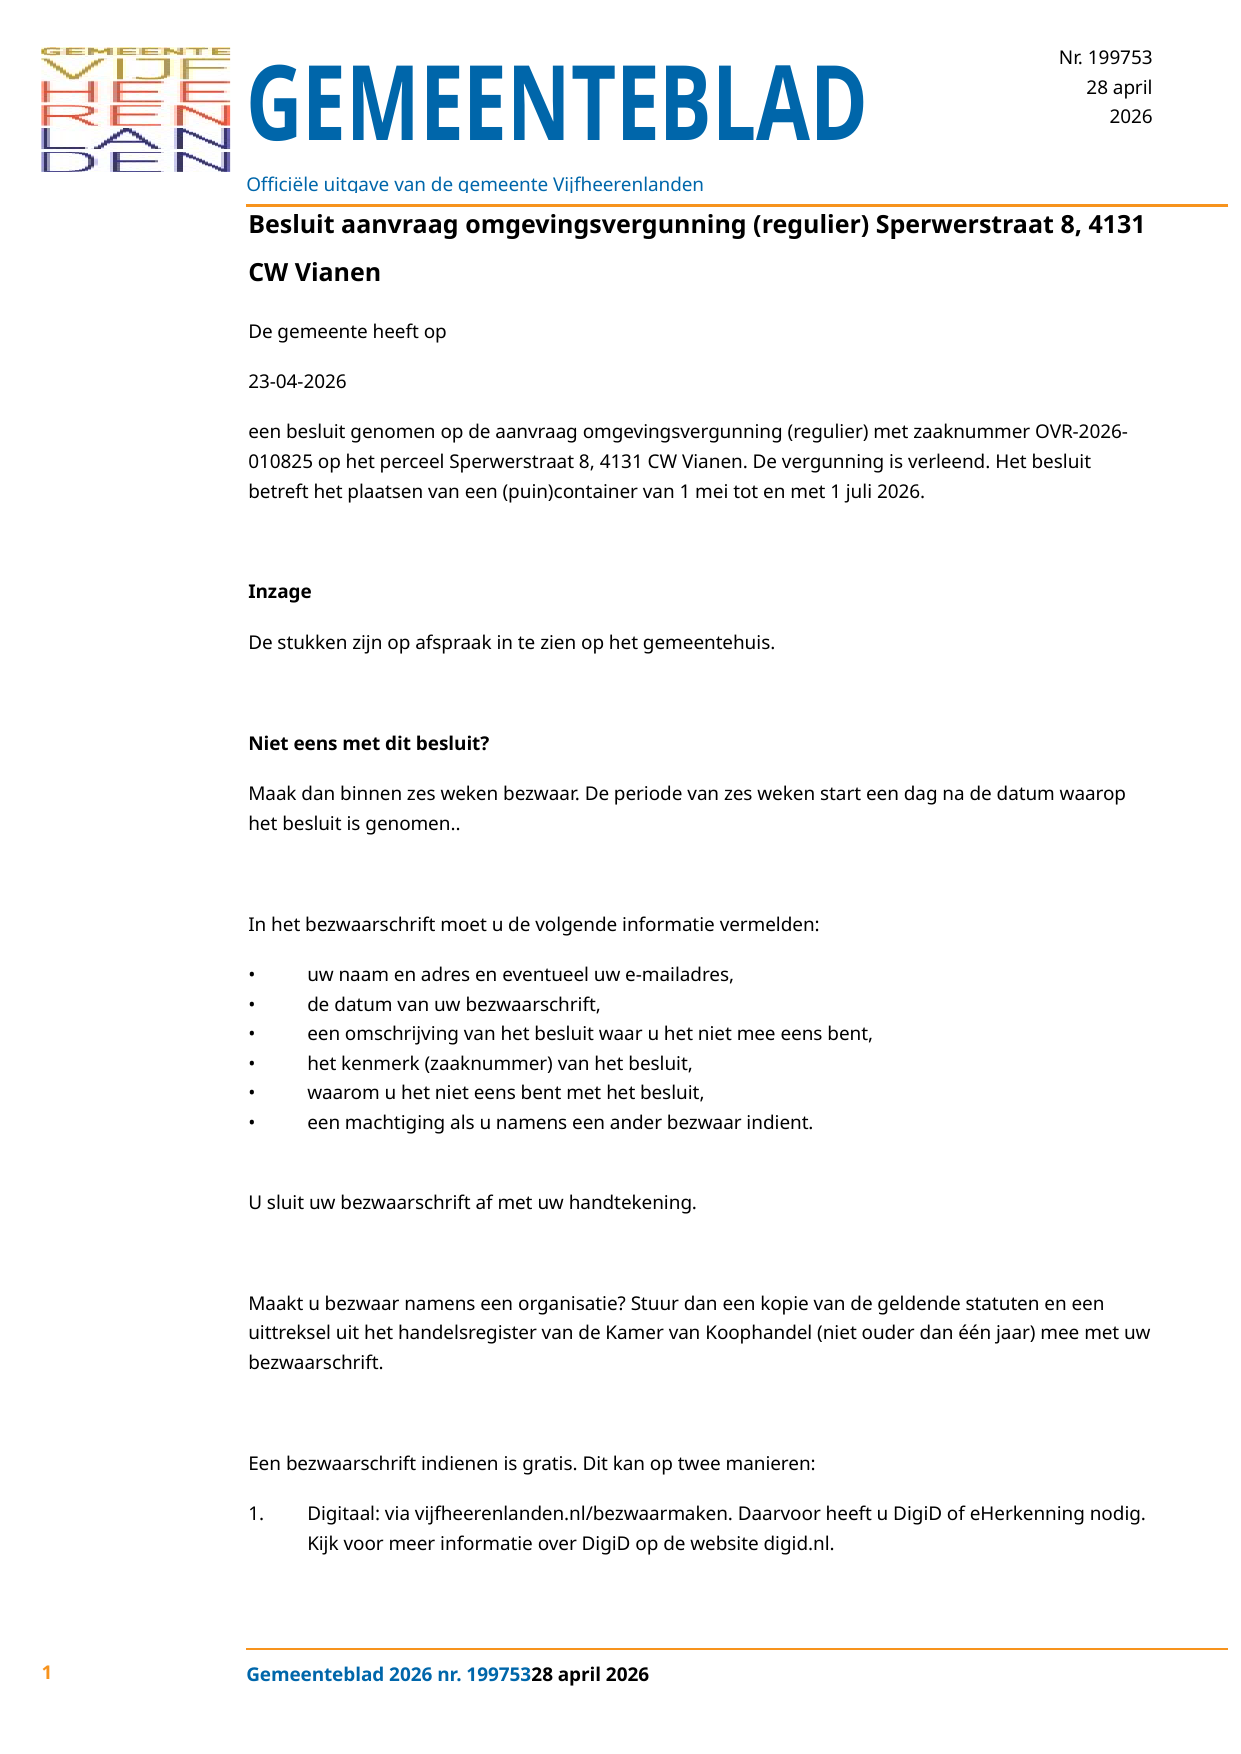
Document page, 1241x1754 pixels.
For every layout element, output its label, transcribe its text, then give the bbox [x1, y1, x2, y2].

text een besluit genomen op de aanvraag omgevingsvergunning (regulier) met zaaknummer OVR-2026-010825 op het perceel Sperwerstraat 8, 4131 CW Vianen. De vergunning is verleend. Het besluit betreft het plaatsen van een (puin)container van 1 mei tot en met 1 juli 2026. [248, 419, 1152, 504]
list een omschrijving van het besluit waar u het niet mee eens bent, [248, 1020, 1152, 1046]
list waarom u het niet eens bent met het besluit, [248, 1079, 1152, 1105]
text 23-04-2026 [248, 368, 1152, 394]
text Niet eens met dit besluit? [248, 730, 1152, 756]
list een machtiging als u namens een ander bezwaar indient. [248, 1109, 1152, 1135]
text In het bezwaarschrift moet u de volgende informatie vermelden: [248, 911, 1152, 937]
text Besluit aanvraag omgevingsvergunning (regulier) Sperwerstraat 8, 4131 CW Vianen [248, 207, 1152, 288]
list de datum van uw bezwaarschrift, [248, 991, 1152, 1017]
text Maak dan binnen zes weken bezwaar. De periode van zes weken start een dag na de datum waarop het besluit is genomen.. [248, 780, 1152, 836]
text De stukken zijn op afspraak in te zien op het gemeentehuis. [248, 629, 1152, 655]
list Digitaal: via vijfheerenlanden.nl/bezwaarmaken. Daarvoor heeft u DigiD of eHerkenning nodig. Kijk voor meer informatie over DigiD op de website digid.nl. [248, 1500, 1152, 1556]
list het kenmerk (zaaknummer) van het besluit, [248, 1050, 1152, 1076]
text Inzage [248, 579, 1152, 604]
text Een bezwaarschrift indienen is gratis. Dit kan op twee manieren: [248, 1450, 1152, 1476]
text De gemeente heeft op [248, 318, 1152, 344]
text Maakt u bezwaar namens een organisatie? Stuur dan een kopie van de geldende statuten en een uittreksel uit het handelsregister van de Kamer van Koophandel (niet ouder dan één jaar) mee met uw bezwaarschrift. [248, 1290, 1152, 1375]
list uw naam en adres en eventueel uw e-mailadres, [248, 961, 1152, 987]
picture [41, 47, 231, 172]
text U sluit uw bezwaarschrift af met uw handtekening. [248, 1189, 1152, 1215]
